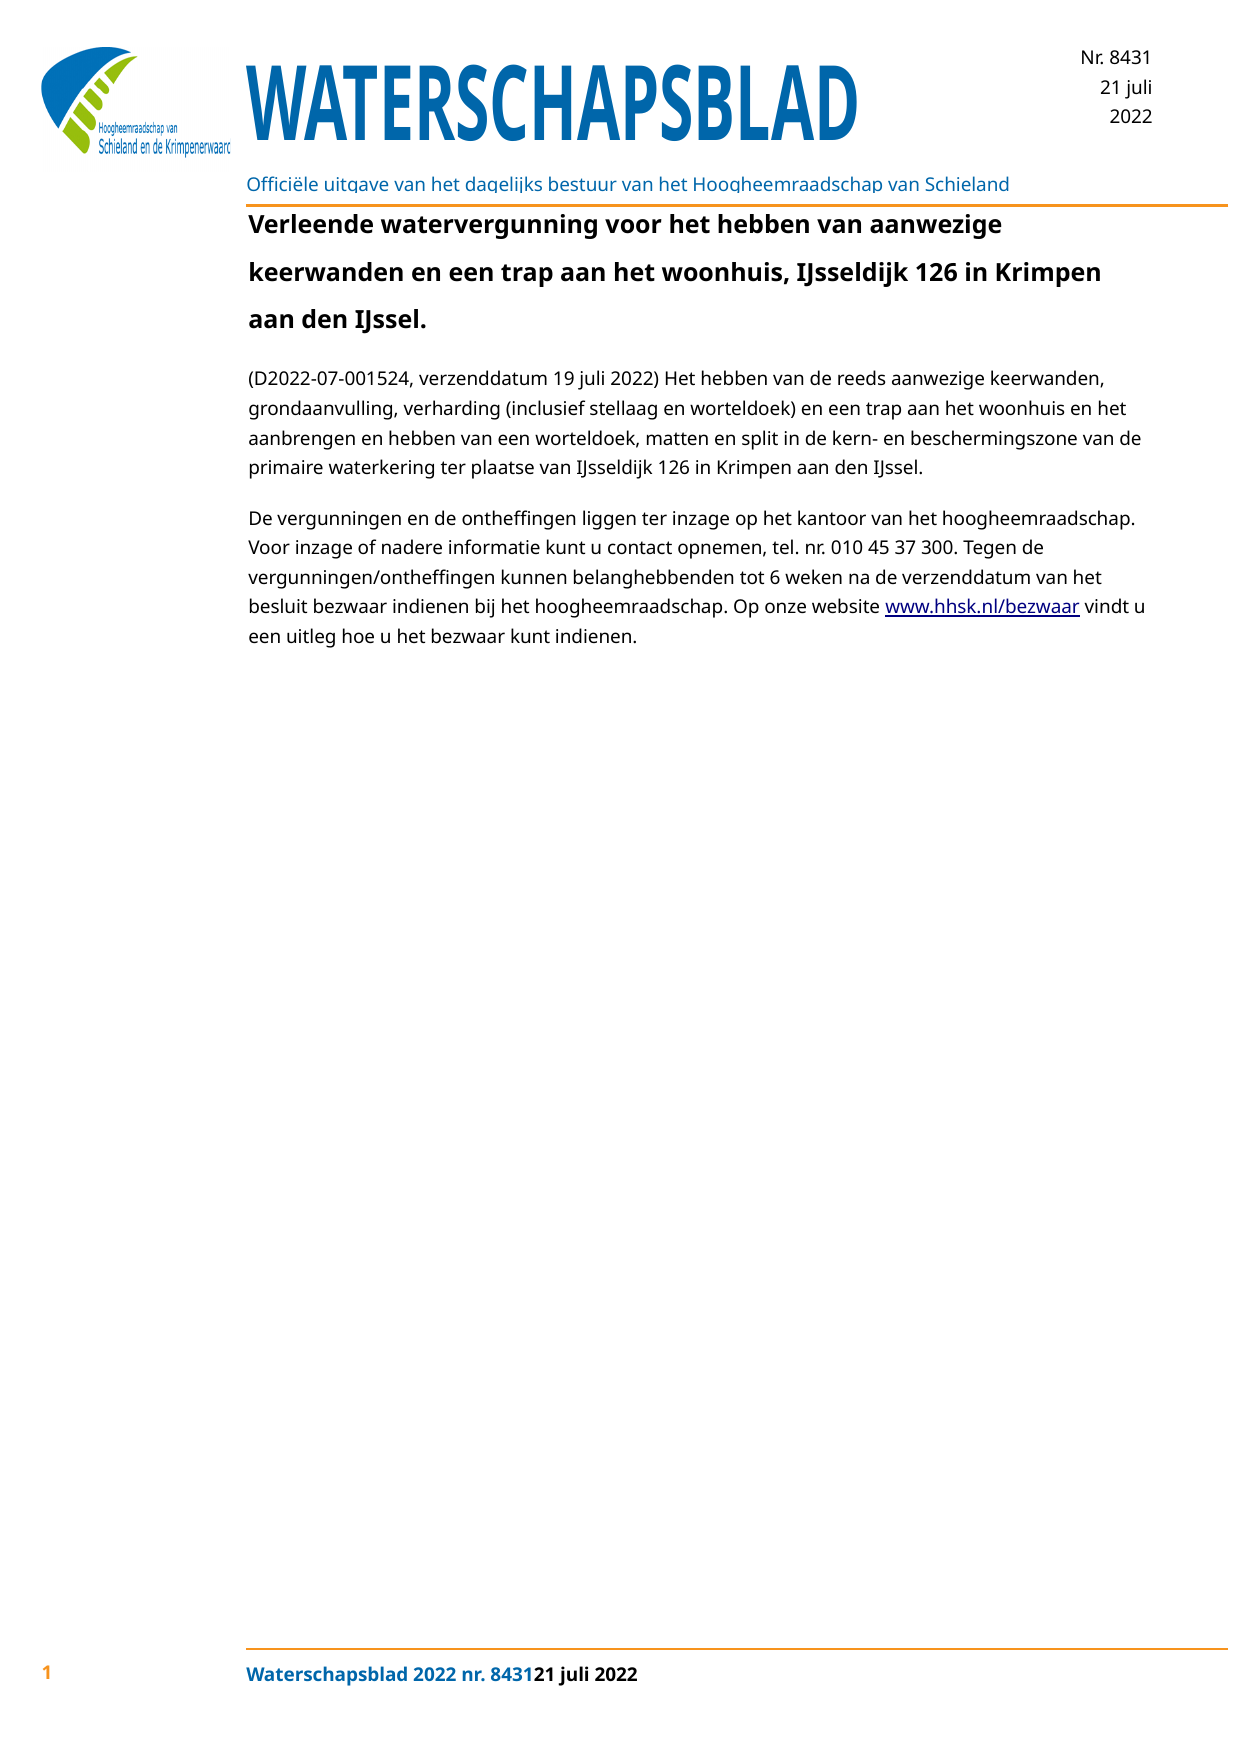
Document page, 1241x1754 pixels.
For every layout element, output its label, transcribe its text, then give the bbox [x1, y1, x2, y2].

text Verleende watervergunning voor het hebben van aanwezige keerwanden en een trap aan het woonhuis, IJsseldijk 126 in Krimpen aan den IJssel. [248, 207, 1152, 336]
picture [41, 47, 231, 172]
text De vergunningen en de ontheffingen liggen ter inzage op het kantoor van het hoogheemraadschap. Voor inzage of nadere informatie kunt u contact opnemen, tel. nr. 010 45 37 300. Tegen de vergunningen/ontheffingen kunnen belanghebbenden tot 6 weken na de verzenddatum van het besluit bezwaar indienen bij het hoogheemraadschap. Op onze website www.hhsk.nl/bezwaar vindt u een uitleg hoe u het bezwaar kunt indienen. [248, 505, 1152, 649]
text (D2022-07-001524, verzenddatum 19 juli 2022) Het hebben van de reeds aanwezige keerwanden, grondaanvulling, verharding (inclusief stellaag en worteldoek) en een trap aan het woonhuis en het aanbrengen en hebben van een worteldoek, matten en split in de kern- en beschermingszone van de primaire waterkering ter plaatse van IJsseldijk 126 in Krimpen aan den IJssel. [248, 366, 1152, 480]
